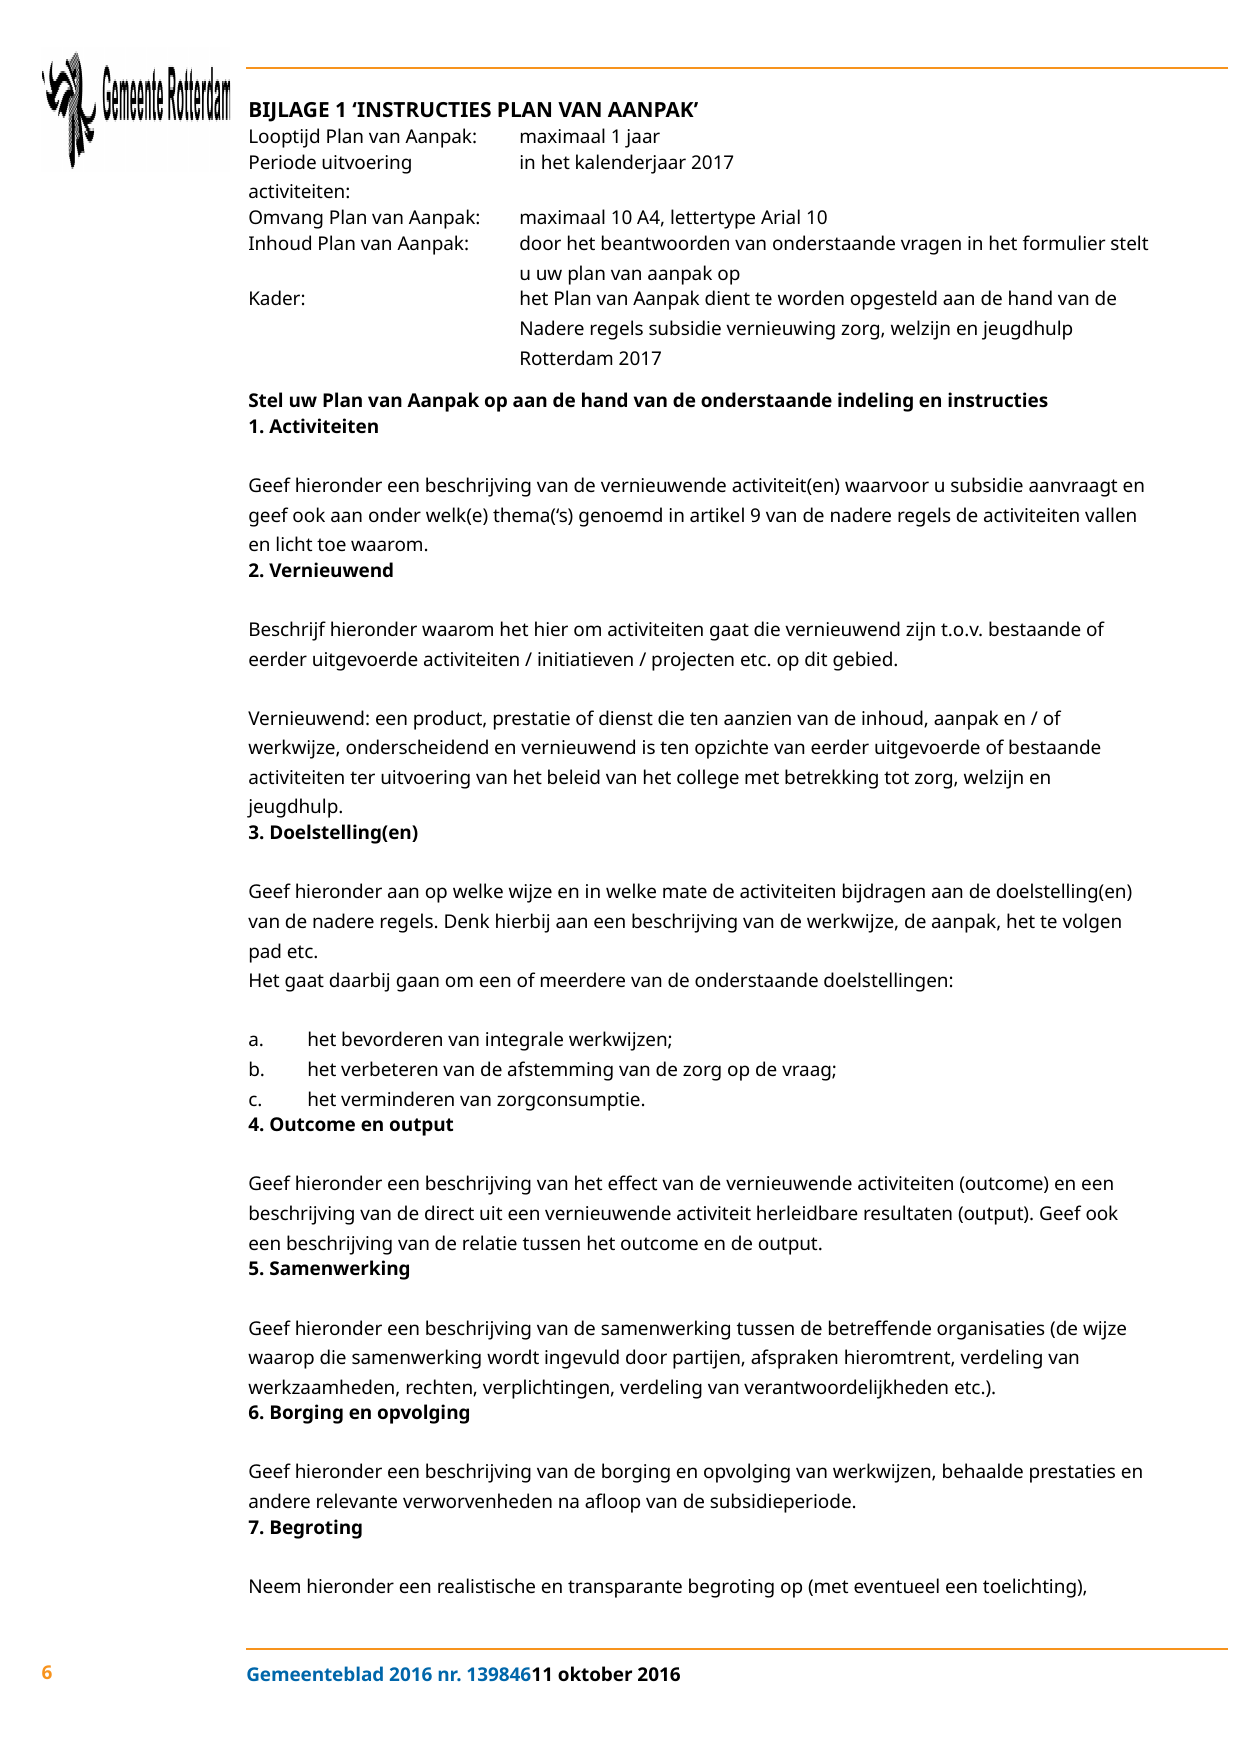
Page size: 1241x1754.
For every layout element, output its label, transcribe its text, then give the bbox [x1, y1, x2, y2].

table_cell door het beantwoorden van onderstaande vragen in het formulier stelt u uw plan van aanpak op [519, 230, 1152, 286]
table_cell Kader: [248, 286, 519, 370]
table_cell 5. Samenwerking Geef hieronder een beschrijving van de samenwerking tussen de betreffende organisaties (de wijze waarop die samenwerking wordt ingevuld door partijen, afspraken hieromtrent, verdeling van werkzaamheden, rechten, verplichtingen, verdeling van verantwoordelijkheden etc.). [248, 1256, 1152, 1399]
table_cell maximaal 10 A4, lettertype Arial 10 [519, 205, 1152, 230]
table_cell 3. Doelstelling(en) Geef hieronder aan op welke wijze en in welke mate de activiteiten bijdragen aan de doelstelling(en) van de nadere regels. Denk hierbij aan een beschrijving van de werkwijze, de aanpak, het te volgen pad etc. Het gaat daarbij gaan om een of meerdere van de onderstaande doelstellingen: het bevorderen van integrale werkwijzen; het verbeteren van de afstemming van de zorg op de vraag; het verminderen van zorgconsumptie. [248, 820, 1152, 1111]
table_cell het Plan van Aanpak dient te worden opgesteld aan de hand van de Nadere regels subsidie vernieuwing zorg, welzijn en jeugdhulp Rotterdam 2017 [519, 286, 1152, 370]
table_cell Periode uitvoering activiteiten: [248, 149, 519, 204]
table_cell in het kalenderjaar 2017 [519, 149, 1152, 204]
table_cell Omvang Plan van Aanpak: [248, 205, 519, 230]
table_cell 6. Borging en opvolging Geef hieronder een beschrijving van de borging en opvolging van werkwijzen, behaalde prestaties en andere relevante verworvenheden na afloop van de subsidieperiode. [248, 1400, 1152, 1514]
text BIJLAGE 1 ‘INSTRUCTIES PLAN VAN AANPAK’ [248, 95, 1152, 123]
table_header 1. Activiteiten Geef hieronder een beschrijving van de vernieuwende activiteit(en) waarvoor u subsidie aanvraagt en geef ook aan onder welk(e) thema(‘s) genoemd in artikel 9 van de nadere regels de activiteiten vallen en licht toe waarom. [248, 413, 1152, 557]
table_cell 7. Begroting Neem hieronder een realistische en transparante begroting op (met eventueel een toelichting), [248, 1514, 1152, 1599]
table_cell 4. Outcome en output Geef hieronder een beschrijving van het effect van de vernieuwende activiteiten (outcome) en een beschrijving van de direct uit een vernieuwende activiteit herleidbare resultaten (output). Geef ook een beschrijving van de relatie tussen het outcome en de output. [248, 1111, 1152, 1256]
picture [41, 47, 231, 172]
table_cell 2. Vernieuwend Beschrijf hieronder waarom het hier om activiteiten gaat die vernieuwend zijn t.o.v. bestaande of eerder uitgevoerde activiteiten / initiatieven / projecten etc. op dit gebied. Vernieuwend: een product, prestatie of dienst die ten aanzien van de inhoud, aanpak en / of werkwijze, onderscheidend en vernieuwend is ten opzichte van eerder uitgevoerde of bestaande activiteiten ter uitvoering van het beleid van het college met betrekking tot zorg, welzijn en jeugdhulp. [248, 557, 1152, 819]
text Stel uw Plan van Aanpak op aan de hand van de onderstaande indeling en instructies [248, 387, 1152, 413]
table_header Looptijd Plan van Aanpak: [248, 124, 519, 149]
table_header maximaal 1 jaar [519, 124, 1152, 149]
table_cell Inhoud Plan van Aanpak: [248, 230, 519, 286]
